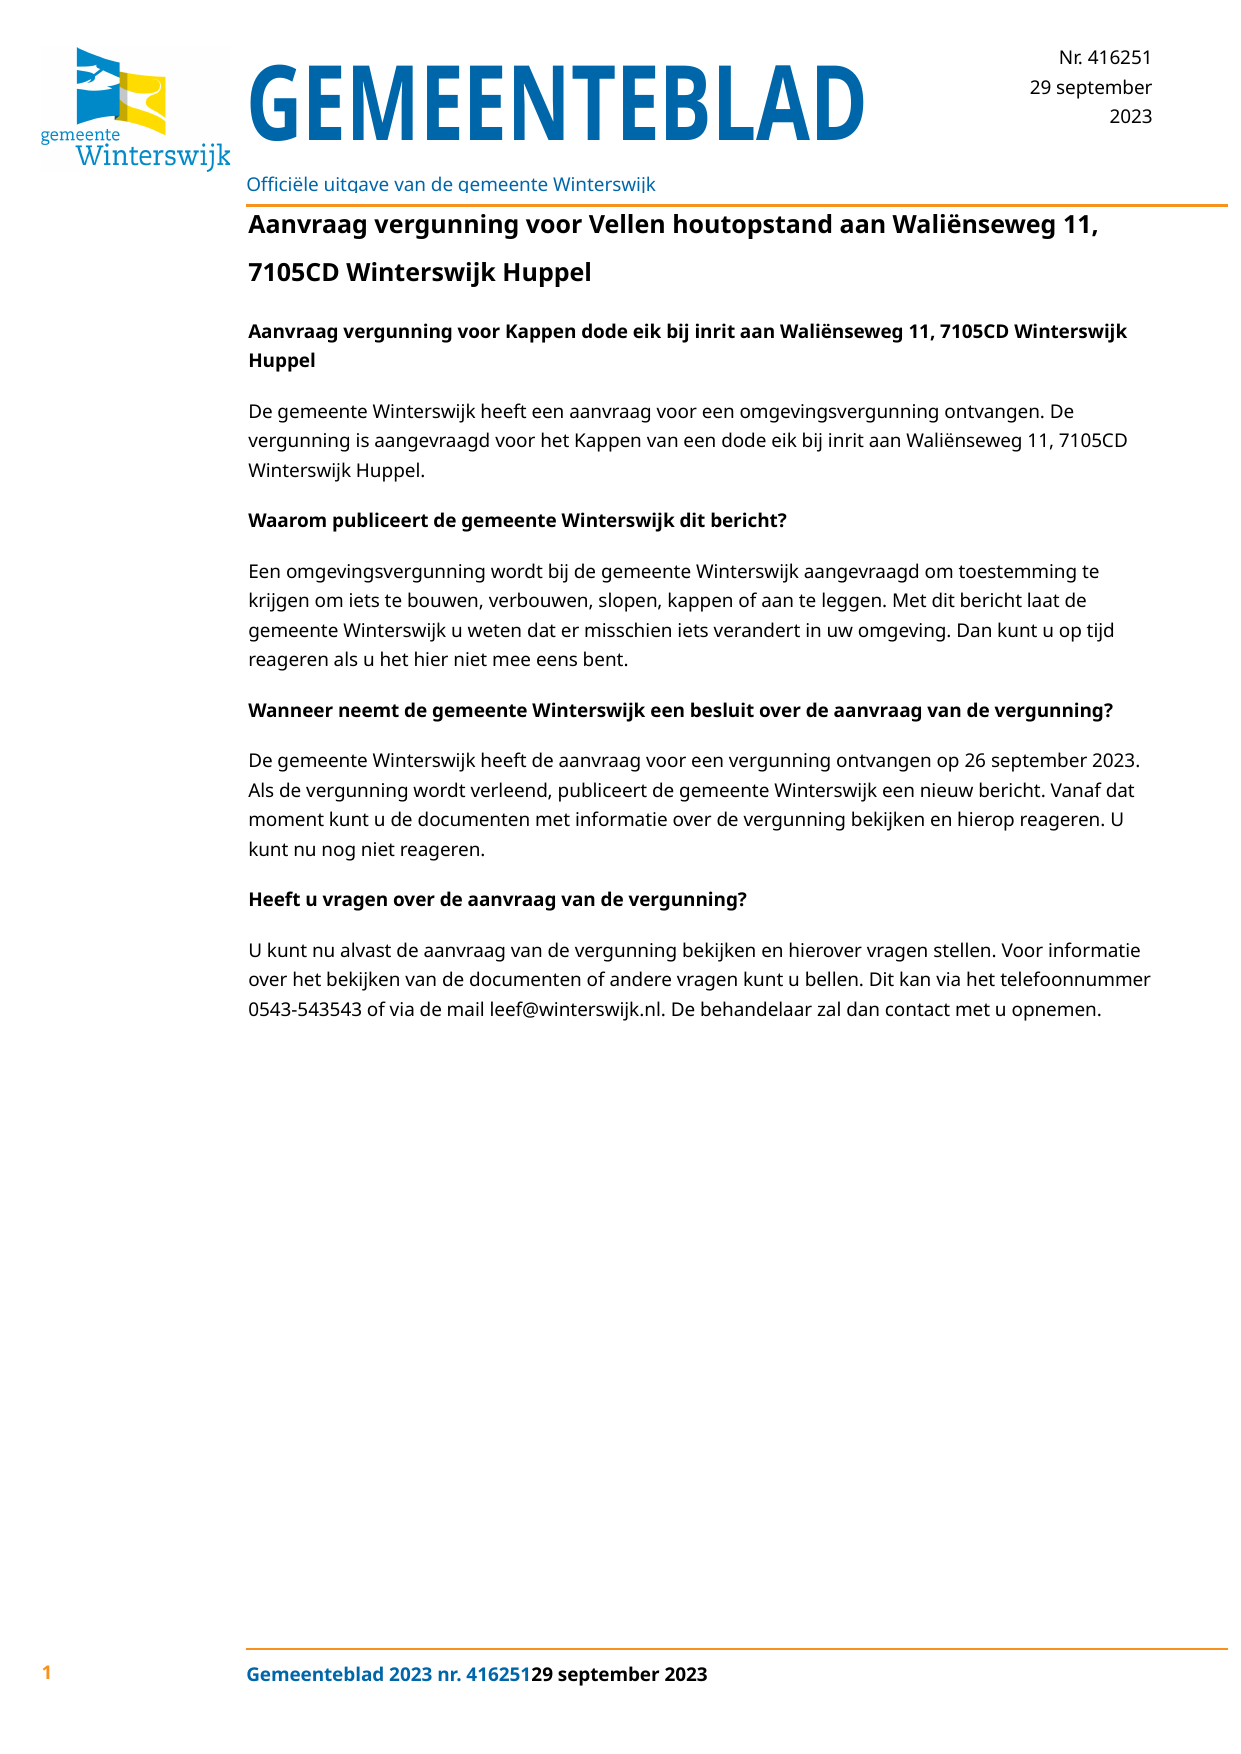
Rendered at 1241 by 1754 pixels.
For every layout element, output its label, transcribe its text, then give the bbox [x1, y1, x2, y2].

text Aanvraag vergunning voor Vellen houtopstand aan Waliënseweg 11, 7105CD Winterswijk Huppel [248, 207, 1152, 288]
text Waarom publiceert de gemeente Winterswijk dit bericht? [248, 507, 1152, 533]
text Wanneer neemt de gemeente Winterswijk een besluit over de aanvraag van de vergunning? [248, 697, 1152, 723]
text Heeft u vragen over de aanvraag van de vergunning? [248, 887, 1152, 912]
picture [41, 47, 231, 172]
text De gemeente Winterswijk heeft een aanvraag voor een omgevingsvergunning ontvangen. De vergunning is aangevraagd voor het Kappen van een dode eik bij inrit aan Waliënseweg 11, 7105CD Winterswijk Huppel. [248, 398, 1152, 483]
text Een omgevingsvergunning wordt bij de gemeente Winterswijk aangevraagd om toestemming te krijgen om iets te bouwen, verbouwen, slopen, kappen of aan te leggen. Met dit bericht laat de gemeente Winterswijk u weten dat er misschien iets verandert in uw omgeving. Dan kunt u op tijd reageren als u het hier niet mee eens bent. [248, 558, 1152, 672]
text Aanvraag vergunning voor Kappen dode eik bij inrit aan Waliënseweg 11, 7105CD Winterswijk Huppel [248, 318, 1152, 373]
text De gemeente Winterswijk heeft de aanvraag voor een vergunning ontvangen op 26 september 2023. Als de vergunning wordt verleend, publiceert de gemeente Winterswijk een nieuw bericht. Vanaf dat moment kunt u de documenten met informatie over de vergunning bekijken en hierop reageren. U kunt nu nog niet reageren. [248, 747, 1152, 862]
text U kunt nu alvast de aanvraag van de vergunning bekijken en hierover vragen stellen. Voor informatie over het bekijken van de documenten of andere vragen kunt u bellen. Dit kan via het telefoonnummer 0543-543543 of via de mail leef@winterswijk.nl. De behandelaar zal dan contact met u opnemen. [248, 937, 1152, 1022]
picture [225, 153, 231, 162]
